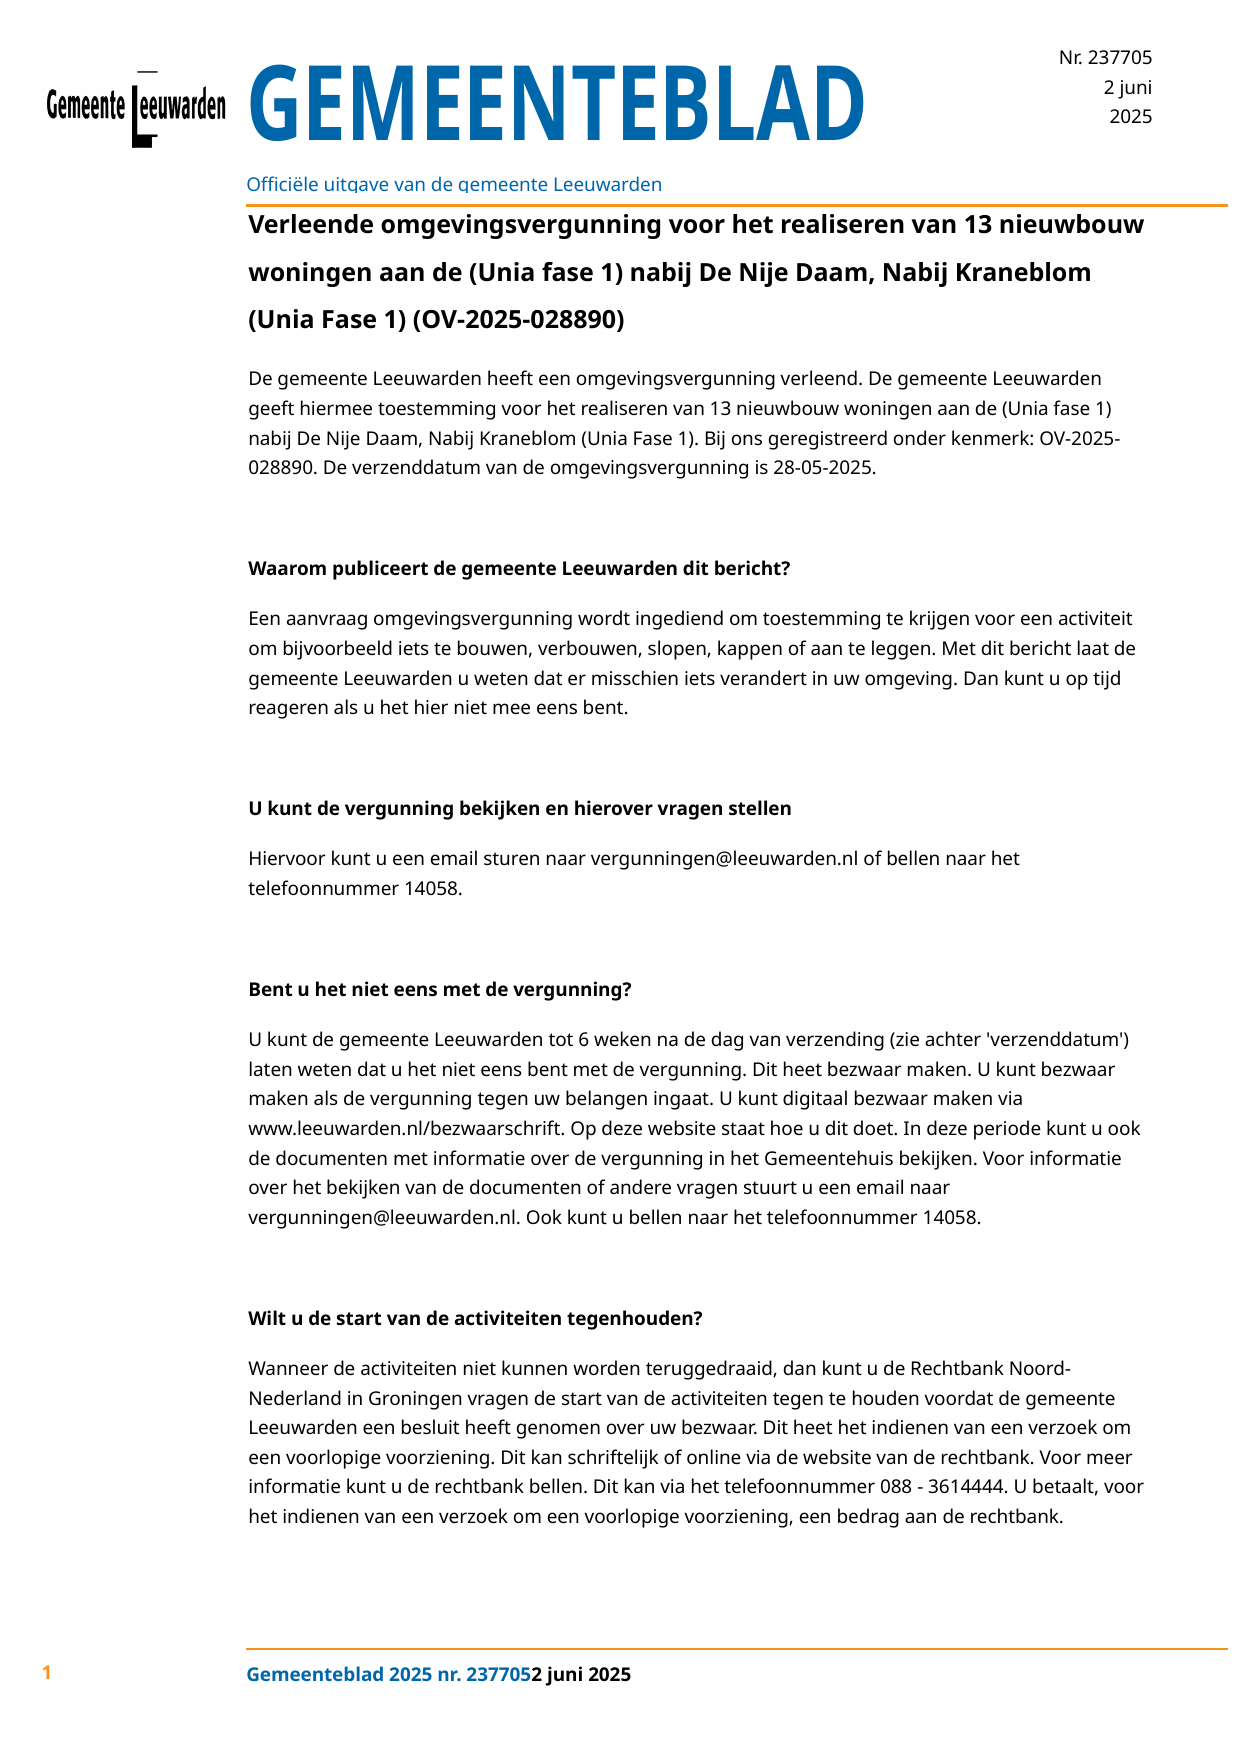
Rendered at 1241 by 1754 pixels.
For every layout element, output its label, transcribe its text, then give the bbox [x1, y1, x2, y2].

text Bent u het niet eens met de vergunning? [248, 976, 1152, 1002]
picture [41, 47, 231, 172]
text Hiervoor kunt u een email sturen naar vergunningen@leeuwarden.nl of bellen naar het telefoonnummer 14058. [248, 846, 1152, 901]
text Waarom publiceert de gemeente Leeuwarden dit bericht? [248, 555, 1152, 581]
text Wilt u de start van de activiteiten tegenhouden? [248, 1305, 1152, 1330]
text Wanneer de activiteiten niet kunnen worden teruggedraaid, dan kunt u de Rechtbank Noord-Nederland in Groningen vragen de start van de activiteiten tegen te houden voordat de gemeente Leeuwarden een besluit heeft genomen over uw bezwaar. Dit heet het indienen van een verzoek om een voorlopige voorziening. Dit kan schriftelijk of online via de website van de rechtbank. Voor meer informatie kunt u de rechtbank bellen. Dit kan via het telefoonnummer 088 - 3614444. U betaalt, voor het indienen van een verzoek om een voorlopige voorziening, een bedrag aan de rechtbank. [248, 1355, 1152, 1529]
text Verleende omgevingsvergunning voor het realiseren van 13 nieuwbouw woningen aan de (Unia fase 1) nabij De Nije Daam, Nabij Kraneblom (Unia Fase 1) (OV-2025-028890) [248, 207, 1152, 336]
text U kunt de vergunning bekijken en hierover vragen stellen [248, 795, 1152, 821]
text Een aanvraag omgevingsvergunning wordt ingediend om toestemming te krijgen voor een activiteit om bijvoorbeeld iets te bouwen, verbouwen, slopen, kappen of aan te leggen. Met dit bericht laat de gemeente Leeuwarden u weten dat er misschien iets verandert in uw omgeving. Dan kunt u op tijd reageren als u het hier niet mee eens bent. [248, 606, 1152, 720]
text De gemeente Leeuwarden heeft een omgevingsvergunning verleend. De gemeente Leeuwarden geeft hiermee toestemming voor het realiseren van 13 nieuwbouw woningen aan de (Unia fase 1) nabij De Nije Daam, Nabij Kraneblom (Unia Fase 1). Bij ons geregistreerd onder kenmerk: OV-2025-028890. De verzenddatum van de omgevingsvergunning is 28-05-2025. [248, 366, 1152, 480]
text U kunt de gemeente Leeuwarden tot 6 weken na de dag van verzending (zie achter 'verzenddatum') laten weten dat u het niet eens bent met de vergunning. Dit heet bezwaar maken. U kunt bezwaar maken als de vergunning tegen uw belangen ingaat. U kunt digitaal bezwaar maken via www.leeuwarden.nl/bezwaarschrift. Op deze website staat hoe u dit doet. In deze periode kunt u ook de documenten met informatie over de vergunning in het Gemeentehuis bekijken. Voor informatie over het bekijken van de documenten of andere vragen stuurt u een email naar vergunningen@leeuwarden.nl. Ook kunt u bellen naar het telefoonnummer 14058. [248, 1026, 1152, 1229]
